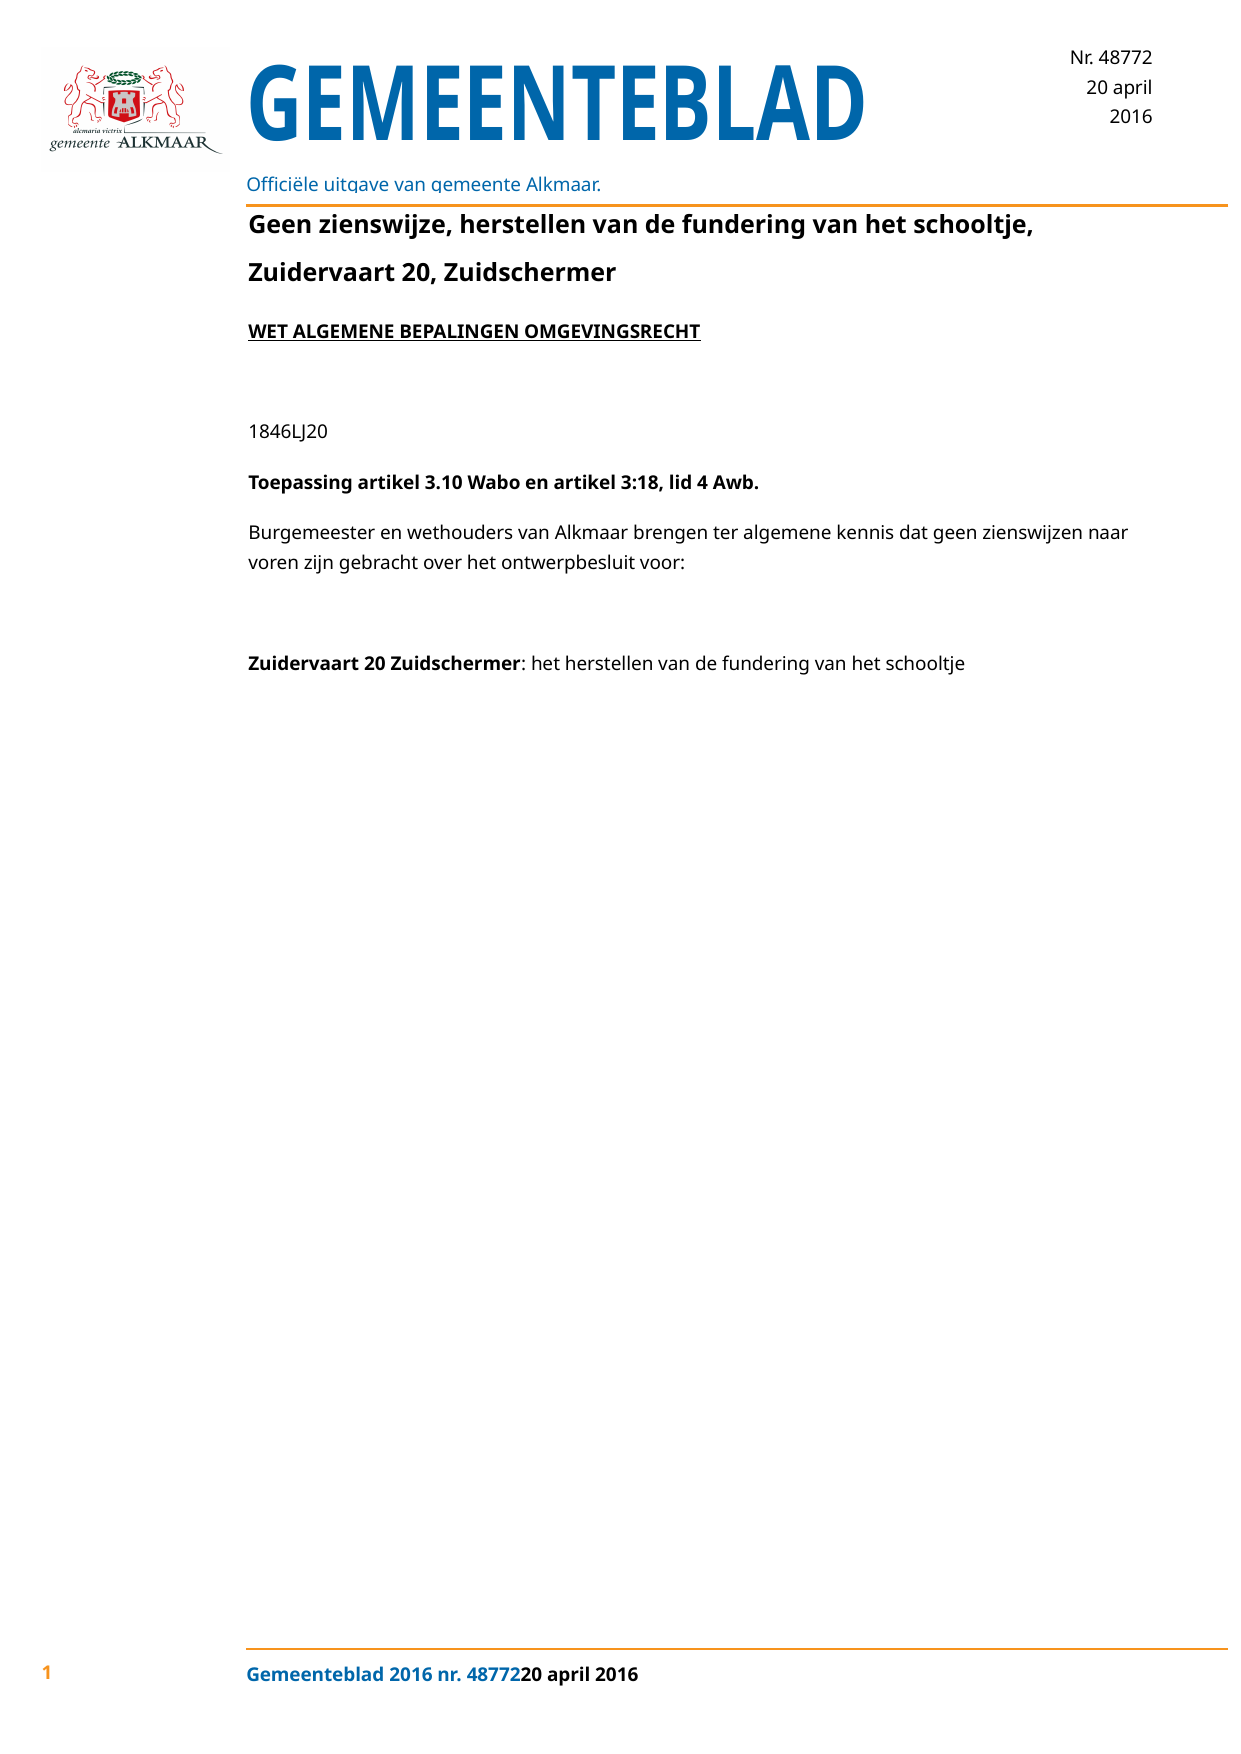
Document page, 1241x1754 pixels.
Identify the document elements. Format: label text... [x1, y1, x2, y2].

picture [41, 47, 231, 172]
text Toepassing artikel 3.10 Wabo en artikel 3:18, lid 4 Awb. [248, 469, 1152, 495]
text WET ALGEMENE BEPALINGEN OMGEVINGSRECHT [248, 318, 1152, 344]
text Geen zienswijze, herstellen van de fundering van het schooltje, Zuidervaart 20, Zuidschermer [248, 207, 1152, 288]
text 1846LJ20 [248, 419, 1152, 444]
text Zuidervaart 20 Zuidschermer: het herstellen van de fundering van het schooltje [248, 650, 1152, 676]
text Burgemeester en wethouders van Alkmaar brengen ter algemene kennis dat geen zienswijzen naar voren zijn gebracht over het ontwerpbesluit voor: [248, 519, 1152, 575]
